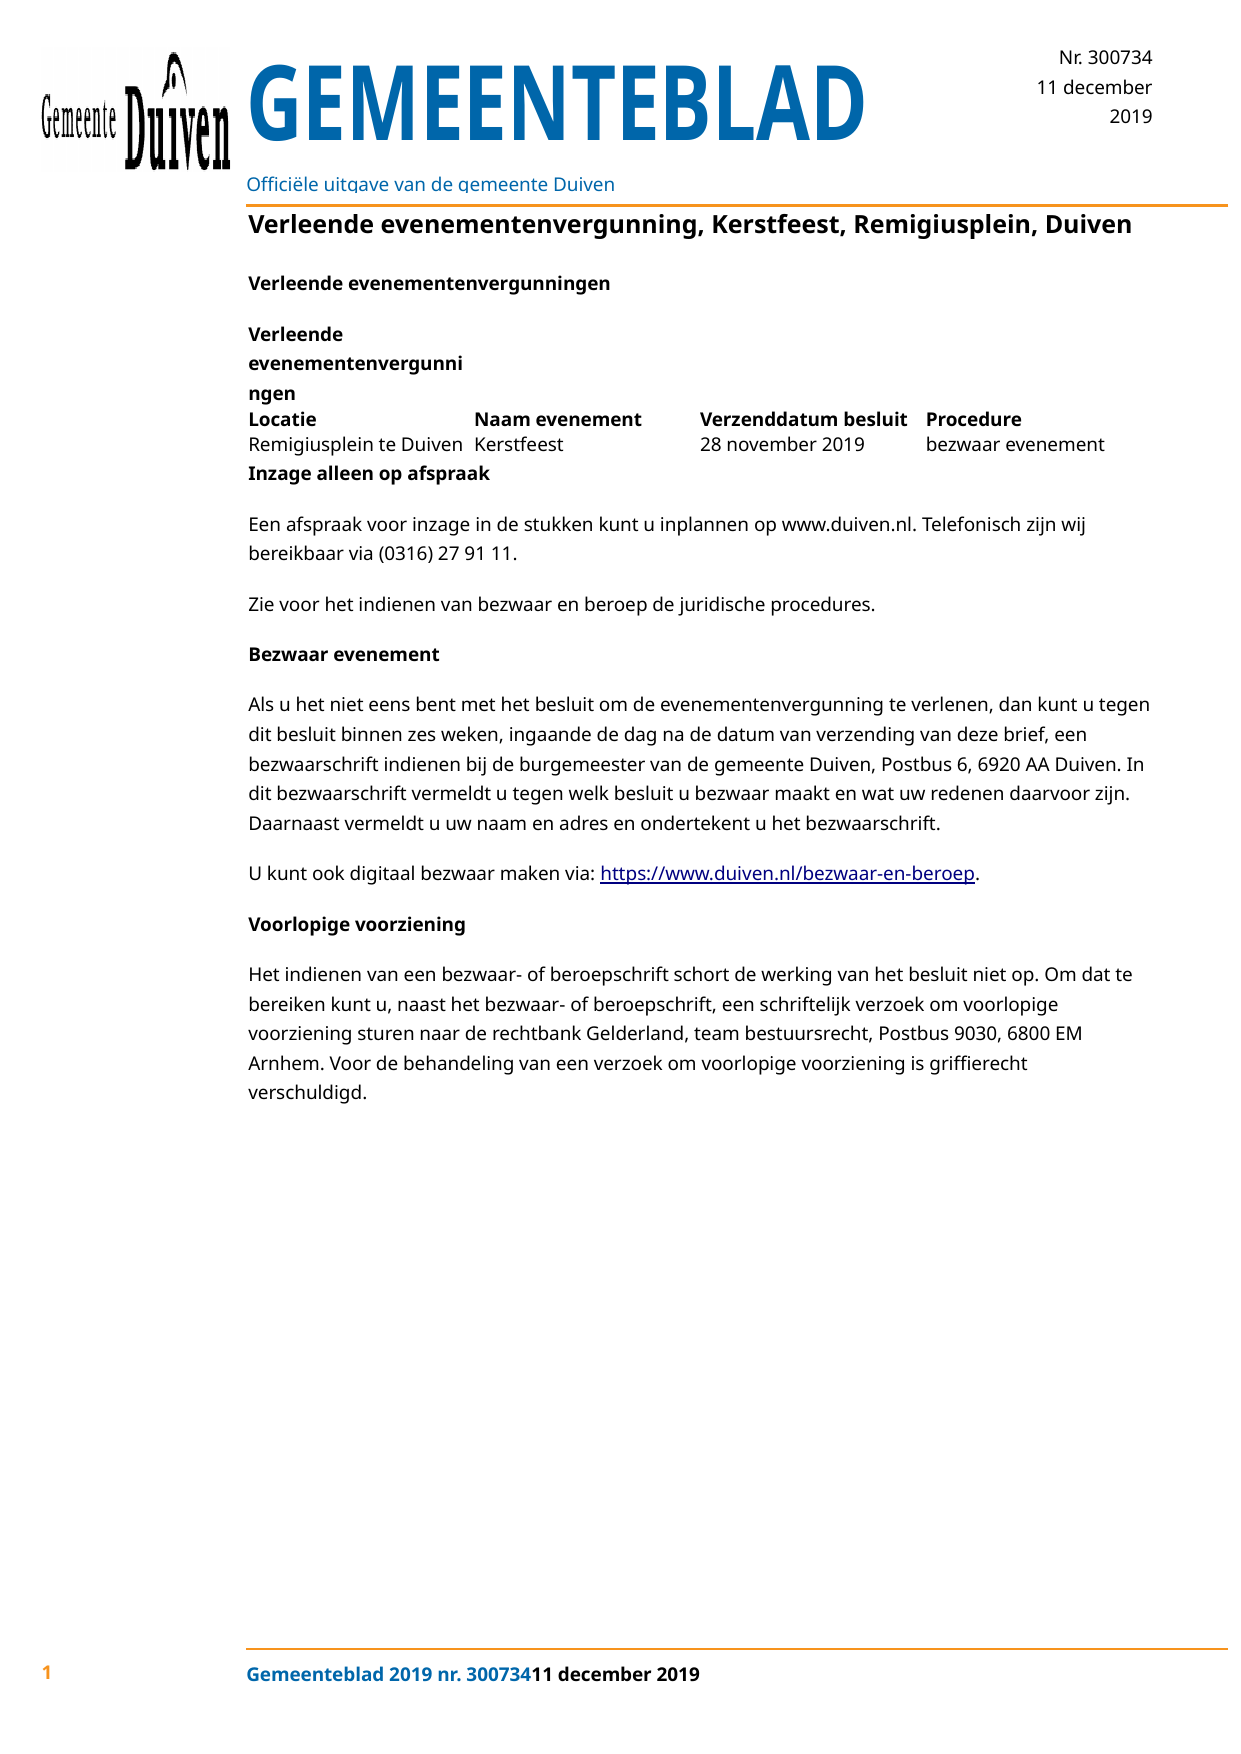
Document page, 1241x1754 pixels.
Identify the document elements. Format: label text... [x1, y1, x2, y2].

text Voorlopige voorziening [248, 911, 1152, 937]
text U kunt ook digitaal bezwaar maken via: https://www.duiven.nl/bezwaar-en-beroep. [248, 860, 1152, 886]
table_cell 28 november 2019 [700, 431, 926, 457]
text Een afspraak voor inzage in de stukken kunt u inplannen op www.duiven.nl. Telefonisch zijn wij bereikbaar via (0316) 27 91 11. [248, 511, 1152, 566]
table_cell bezwaar evenement [926, 431, 1152, 457]
text Bezwaar evenement [248, 641, 1152, 667]
text Verleende evenementenvergunningen [248, 270, 1152, 296]
text Als u het niet eens bent met het besluit om de evenementenvergunning te verlenen, dan kunt u tegen dit besluit binnen zes weken, ingaande de dag na de datum van verzending van deze brief, een bezwaarschrift indienen bij de burgemeester van de gemeente Duiven, Postbus 6, 6920 AA Duiven. In dit bezwaarschrift vermeldt u tegen welk besluit u bezwaar maakt en wat uw redenen daarvoor zijn. Daarnaast vermeldt u uw naam en adres en ondertekent u het bezwaarschrift. [248, 692, 1152, 836]
table_cell Naam evenement [474, 406, 700, 431]
picture [41, 47, 231, 172]
text Inzage alleen op afspraak [248, 460, 1152, 486]
text Het indienen van een bezwaar- of beroepschrift schort de werking van het besluit niet op. Om dat te bereiken kunt u, naast het bezwaar- of beroepschrift, een schriftelijk verzoek om voorlopige voorziening sturen naar de rechtbank Gelderland, team bestuursrecht, Postbus 9030, 6800 EM Arnhem. Voor de behandeling van een verzoek om voorlopige voorziening is griffierecht verschuldigd. [248, 961, 1152, 1105]
table_cell Kerstfeest [474, 431, 700, 457]
table_cell Procedure [926, 406, 1152, 431]
table_cell Verzenddatum besluit [700, 406, 926, 431]
table_cell Remigiusplein te Duiven [248, 431, 474, 457]
text Verleende evenementenvergunning, Kerstfeest, Remigiusplein, Duiven [248, 207, 1152, 241]
text Zie voor het indienen van bezwaar en beroep de juridische procedures. [248, 591, 1152, 617]
table_header Verleende evenementenvergunningen [248, 321, 474, 406]
table_cell Locatie [248, 406, 474, 431]
